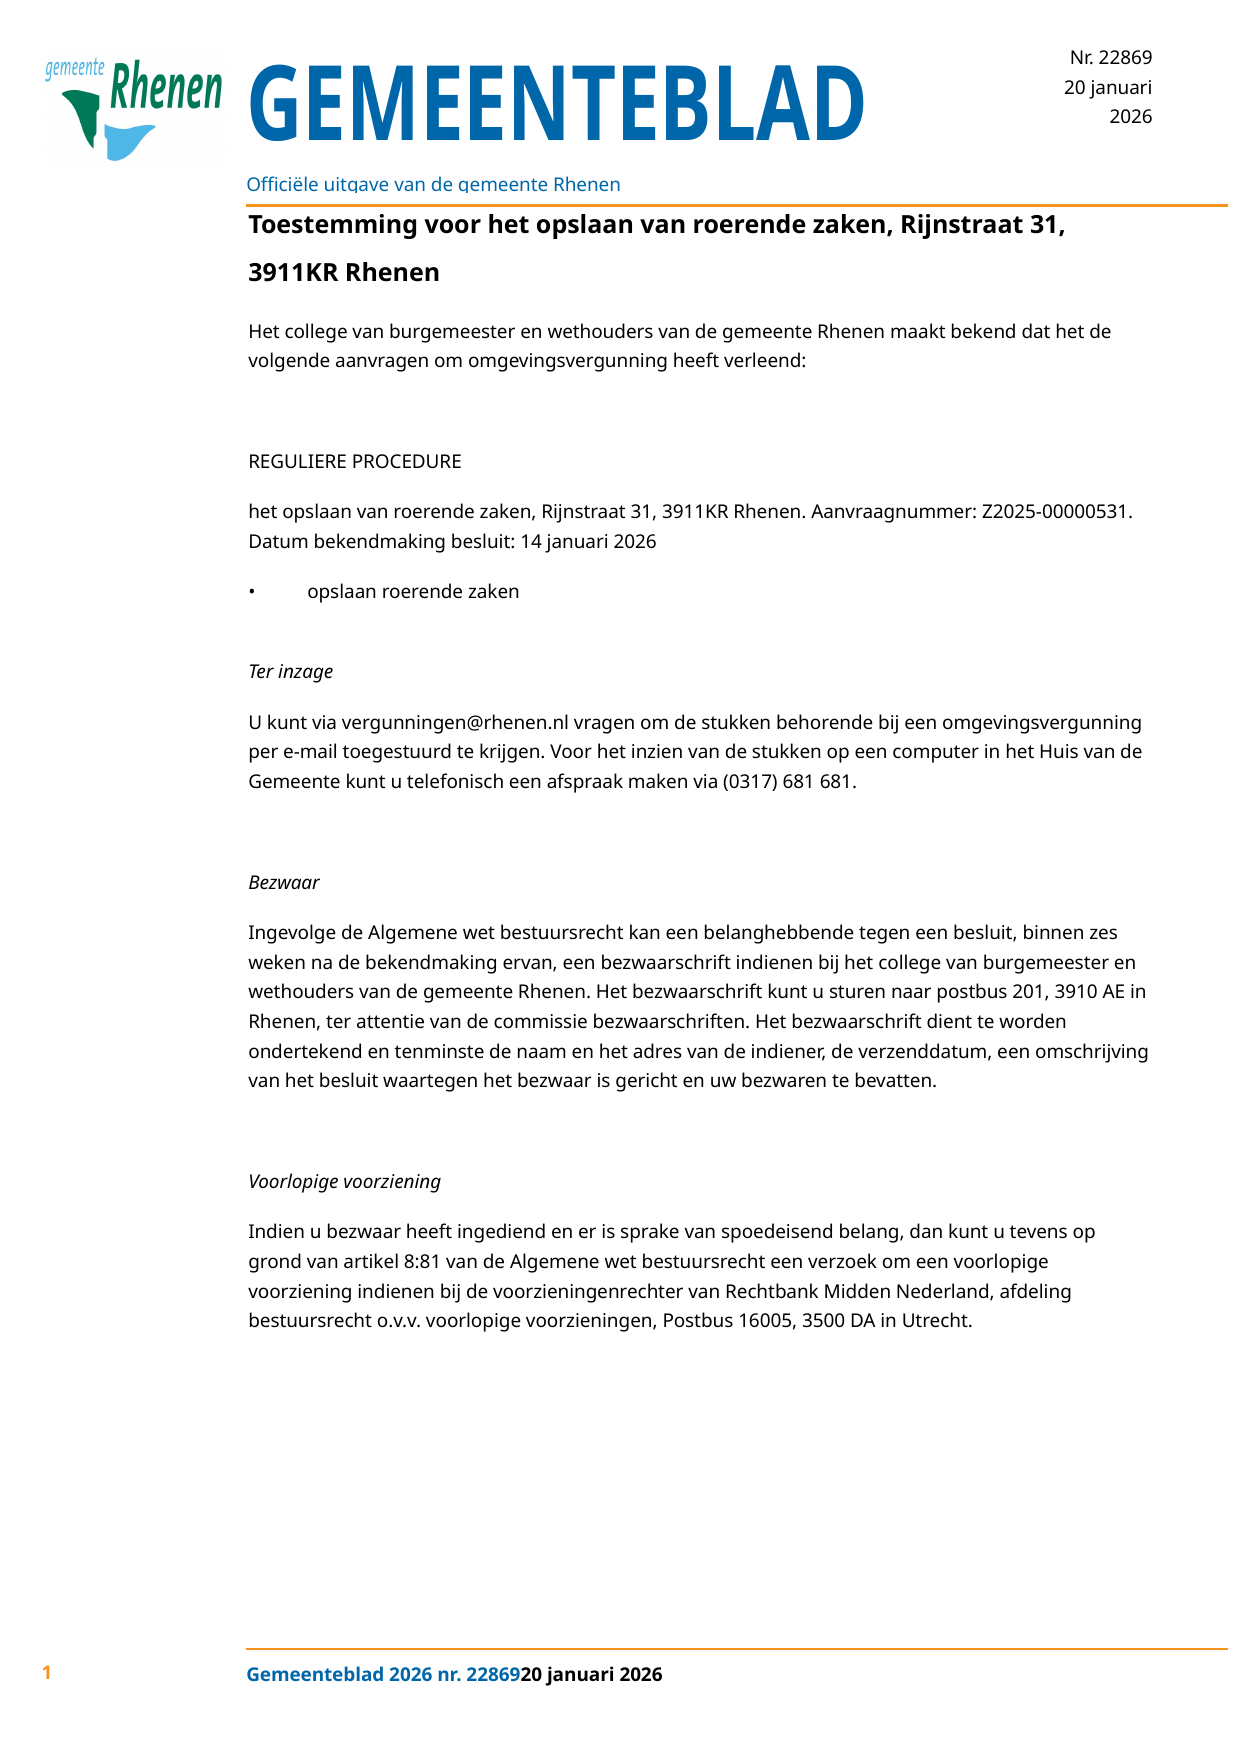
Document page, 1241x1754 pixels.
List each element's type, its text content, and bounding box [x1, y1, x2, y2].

text Ingevolge de Algemene wet bestuursrecht kan een belanghebbende tegen een besluit, binnen zes weken na de bekendmaking ervan, een bezwaarschrift indienen bij het college van burgemeester en wethouders van de gemeente Rhenen. Het bezwaarschrift kunt u sturen naar postbus 201, 3910 AE in Rhenen, ter attentie van de commissie bezwaarschriften. Het bezwaarschrift dient te worden ondertekend en tenminste de naam en het adres van de indiener, de verzenddatum, een omschrijving van het besluit waartegen het bezwaar is gericht en uw bezwaren te bevatten. [248, 919, 1152, 1093]
text Het college van burgemeester en wethouders van de gemeente Rhenen maakt bekend dat het de volgende aanvragen om omgevingsvergunning heeft verleend: [248, 318, 1152, 373]
text Ter inzage [248, 659, 1152, 684]
text REGULIERE PROCEDURE [248, 448, 1152, 474]
list opslaan roerende zaken [248, 579, 1152, 604]
picture [41, 47, 231, 172]
text Bezwaar [248, 869, 1152, 895]
text U kunt via vergunningen@rhenen.nl vragen om de stukken behorende bij een omgevingsvergunning per e-mail toegestuurd te krijgen. Voor het inzien van de stukken op een computer in het Huis van de Gemeente kunt u telefonisch een afspraak maken via (0317) 681 681. [248, 709, 1152, 794]
text Toestemming voor het opslaan van roerende zaken, Rijnstraat 31, 3911KR Rhenen [248, 207, 1152, 288]
text Voorlopige voorziening [248, 1168, 1152, 1194]
text Indien u bezwaar heeft ingediend en er is sprake van spoedeisend belang, dan kunt u tevens op grond van artikel 8:81 van de Algemene wet bestuursrecht een verzoek om een voorlopige voorziening indienen bij de voorzieningenrechter van Rechtbank Midden Nederland, afdeling bestuursrecht o.v.v. voorlopige voorzieningen, Postbus 16005, 3500 DA in Utrecht. [248, 1219, 1152, 1333]
text het opslaan van roerende zaken, Rijnstraat 31, 3911KR Rhenen. Aanvraagnummer: Z2025-00000531. Datum bekendmaking besluit: 14 januari 2026 [248, 499, 1152, 554]
